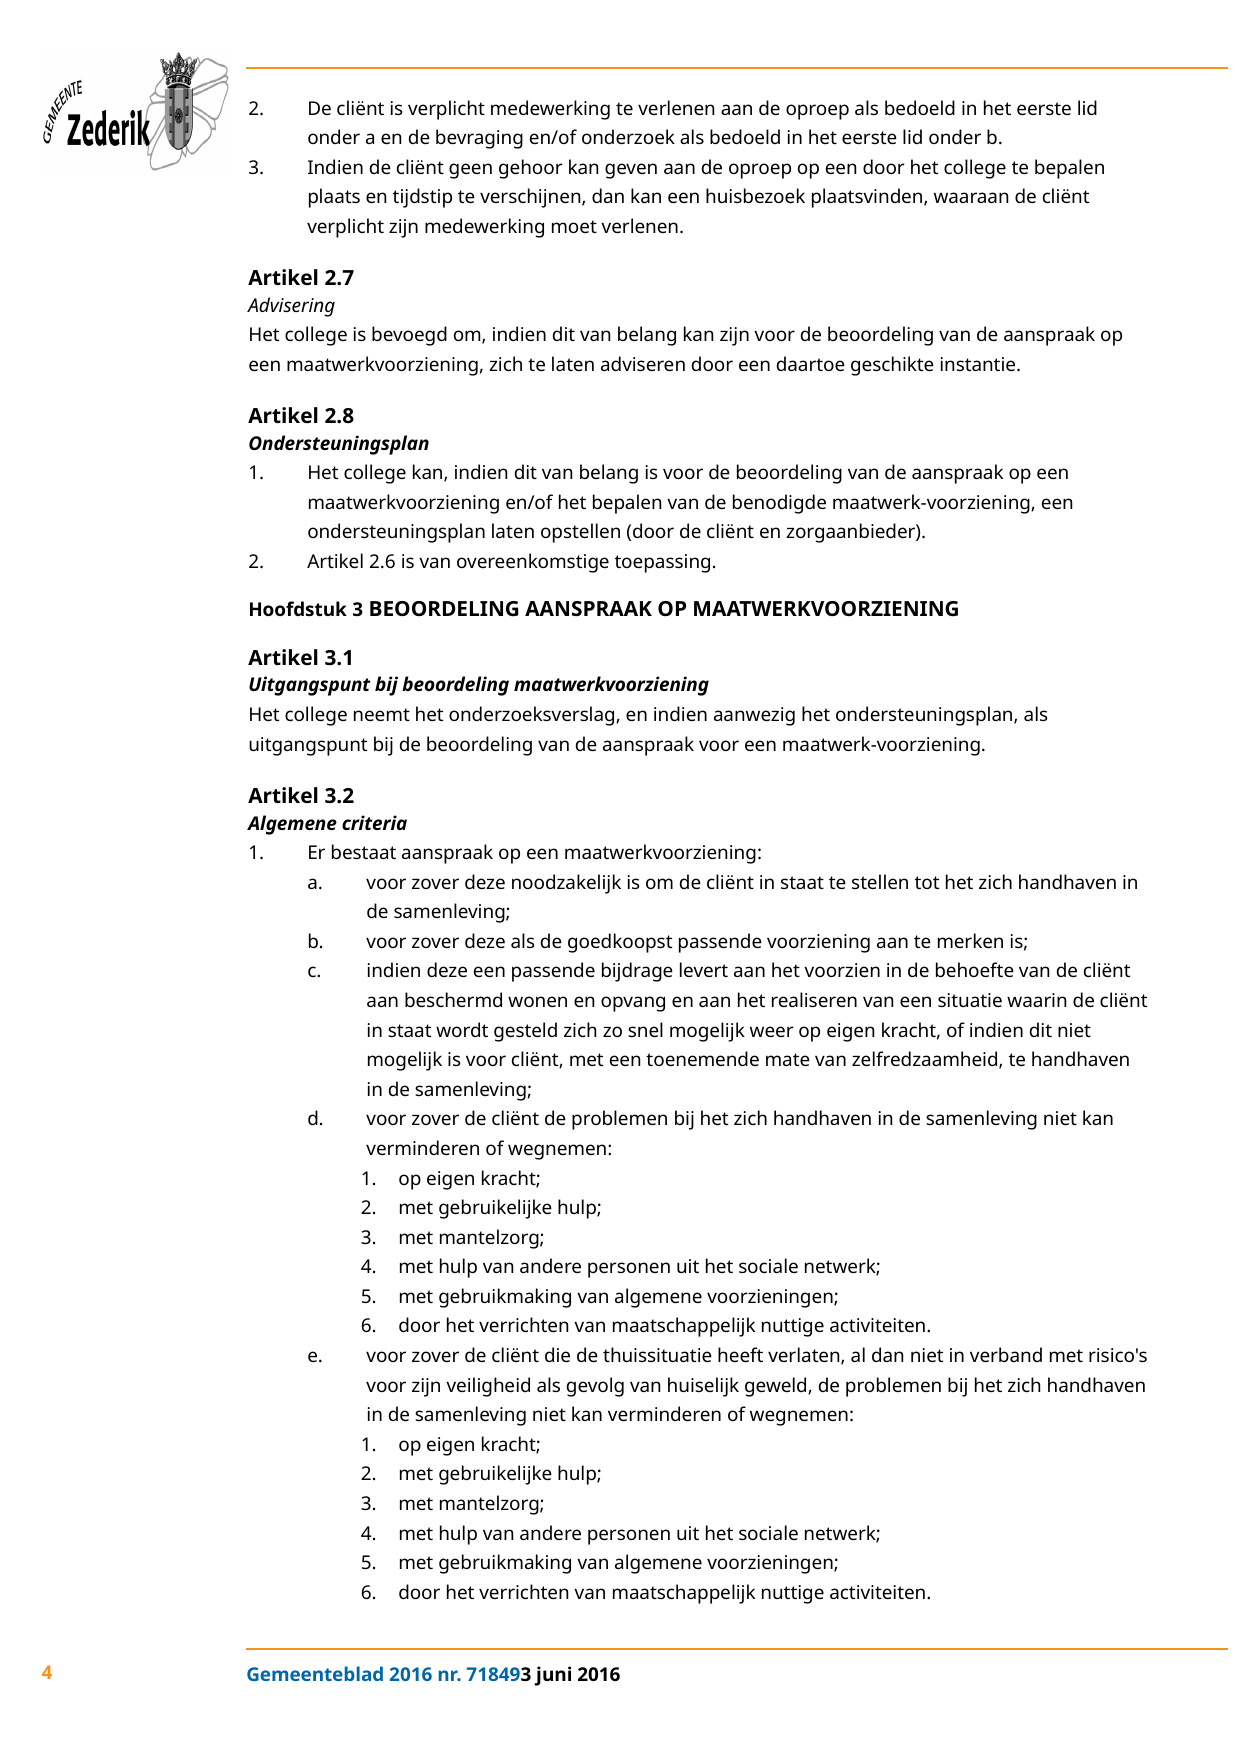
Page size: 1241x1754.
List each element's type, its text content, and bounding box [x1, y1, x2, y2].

list met hulp van andere personen uit het sociale netwerk; [361, 1520, 1152, 1545]
list Er bestaat aanspraak op een maatwerkvoorziening: [248, 839, 1152, 865]
list Het college kan, indien dit van belang is voor de beoordeling van de aanspraak op een maatwerkvoorziening en/of het bepalen van de benodigde maatwerk-voorziening, een ondersteuningsplan laten opstellen (door de cliënt en zorgaanbieder). [248, 459, 1152, 544]
list De cliënt is verplicht medewerking te verlenen aan de oproep als bedoeld in het eerste lid onder a en de bevraging en/of onderzoek als bedoeld in het eerste lid onder b. [248, 95, 1152, 150]
list Artikel 2.6 is van overeenkomstige toepassing. [248, 548, 1152, 574]
list voor zover de cliënt de problemen bij het zich handhaven in de samenleving niet kan verminderen of wegnemen: [307, 1106, 1152, 1161]
text Hoofdstuk 3 BEOORDELING AANSPRAAK OP MAATWERKVOORZIENING [248, 594, 1152, 622]
list met hulp van andere personen uit het sociale netwerk; [361, 1253, 1152, 1279]
list met gebruikelijke hulp; [361, 1461, 1152, 1486]
text Artikel 3.1 [248, 643, 1152, 672]
text Artikel 2.7 [248, 263, 1152, 292]
text Het college neemt het onderzoeksverslag, en indien aanwezig het ondersteuningsplan, als uitgangspunt bij de beoordeling van de aanspraak voor een maatwerk-voorziening. [248, 701, 1152, 757]
list door het verrichten van maatschappelijk nuttige activiteiten. [361, 1313, 1152, 1338]
text Advisering [248, 292, 1152, 318]
text Artikel 2.8 [248, 402, 1152, 430]
text Algemene criteria [248, 810, 1152, 835]
list met gebruikmaking van algemene voorzieningen; [361, 1283, 1152, 1309]
list met mantelzorg; [361, 1224, 1152, 1249]
list met gebruikelijke hulp; [361, 1194, 1152, 1220]
list indien deze een passende bijdrage levert aan het voorzien in de behoefte van de cliënt aan beschermd wonen en opvang en aan het realiseren van een situatie waarin de cliënt in staat wordt gesteld zich zo snel mogelijk weer op eigen kracht, of indien dit niet mogelijk is voor cliënt, met een toenemende mate van zelfredzaamheid, te handhaven in de samenleving; [307, 958, 1152, 1102]
list voor zover deze als de goedkoopst passende voorziening aan te merken is; [307, 928, 1152, 954]
text Het college is bevoegd om, indien dit van belang kan zijn voor de beoordeling van de aanspraak op een maatwerkvoorziening, zich te laten adviseren door een daartoe geschikte instantie. [248, 322, 1152, 377]
text Uitgangspunt bij beoordeling maatwerkvoorziening [248, 672, 1152, 697]
list door het verrichten van maatschappelijk nuttige activiteiten. [361, 1579, 1152, 1604]
picture [41, 47, 231, 172]
list op eigen kracht; [361, 1431, 1152, 1457]
text Artikel 3.2 [248, 781, 1152, 810]
list met mantelzorg; [361, 1490, 1152, 1516]
list Indien de cliënt geen gehoor kan geven aan de oproep op een door het college te bepalen plaats en tijdstip te verschijnen, dan kan een huisbezoek plaatsvinden, waaraan de cliënt verplicht zijn medewerking moet verlenen. [248, 154, 1152, 239]
list voor zover deze noodzakelijk is om de cliënt in staat te stellen tot het zich handhaven in de samenleving; [307, 869, 1152, 924]
list voor zover de cliënt die de thuissituatie heeft verlaten, al dan niet in verband met risico's voor zijn veiligheid als gevolg van huiselijk geweld, de problemen bij het zich handhaven in de samenleving niet kan verminderen of wegnemen: [307, 1342, 1152, 1427]
list met gebruikmaking van algemene voorzieningen; [361, 1549, 1152, 1575]
list op eigen kracht; [361, 1165, 1152, 1190]
text Ondersteuningsplan [248, 430, 1152, 456]
